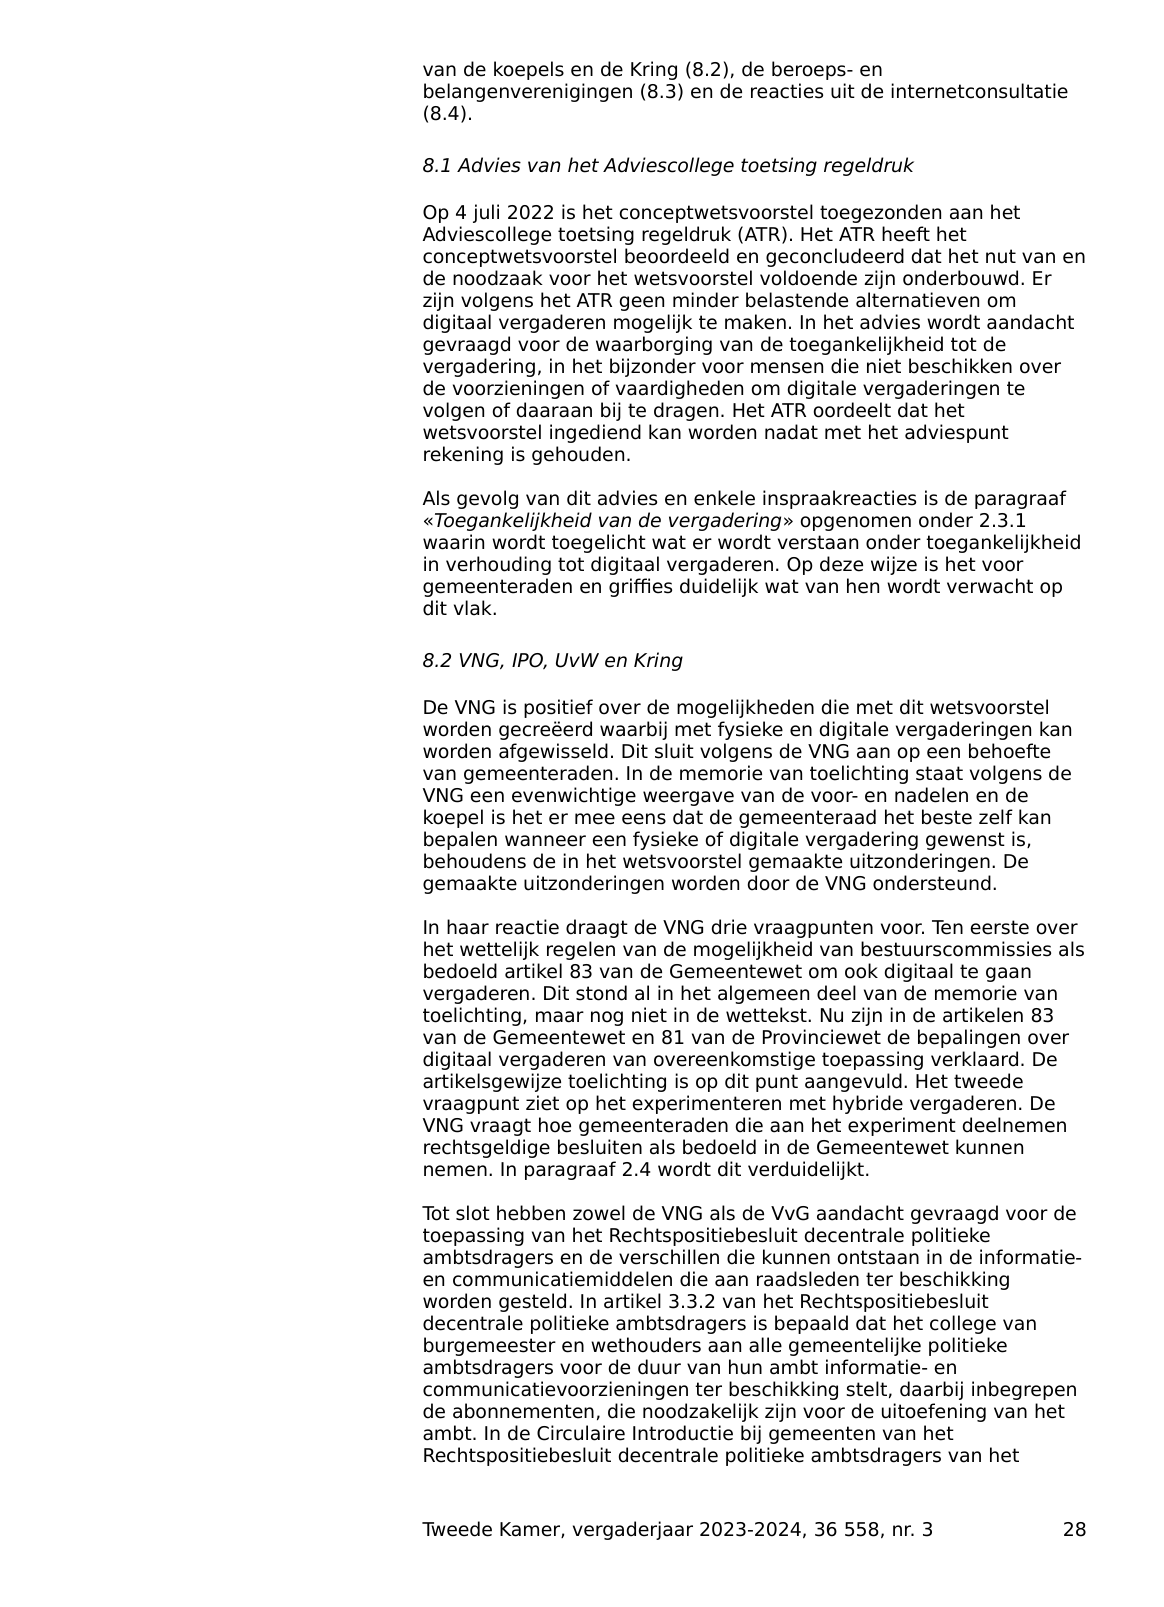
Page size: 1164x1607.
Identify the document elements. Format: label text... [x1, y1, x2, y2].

subtitle 8.2 VNG, IPO, UvW en Kring [422, 650, 1087, 672]
text In haar reactie draagt de VNG drie vraagpunten voor. Ten eerste over het wettelijk regelen van de mogelijkheid van bestuurscommissies als bedoeld artikel 83 van de Gemeentewet om ook digitaal te gaan vergaderen. Dit stond al in het algemeen deel van de memorie van toelichting, maar nog niet in de wettekst. Nu zijn in de artikelen 83 van de Gemeentewet en 81 van de Provinciewet de bepalingen over digitaal vergaderen van overeenkomstige toepassing verklaard. De artikelsgewijze toelichting is op dit punt aangevuld. Het tweede vraagpunt ziet op het experimenteren met hybride vergaderen. De VNG vraagt hoe gemeenteraden die aan het experiment deelnemen rechtsgeldige besluiten als bedoeld in de Gemeentewet kunnen nemen. In paragraaf 2.4 wordt dit verduidelijkt. [422, 917, 1087, 1181]
text De VNG is positief over de mogelijkheden die met dit wetsvoorstel worden gecreëerd waarbij met fysieke en digitale vergaderingen kan worden afgewisseld. Dit sluit volgens de VNG aan op een behoefte van gemeenteraden. In de memorie van toelichting staat volgens de VNG een evenwichtige weergave van de voor- en nadelen en de koepel is het er mee eens dat de gemeenteraad het beste zelf kan bepalen wanneer een fysieke of digitale vergadering gewenst is, behoudens de in het wetsvoorstel gemaakte uitzonderingen. De gemaakte uitzonderingen worden door de VNG ondersteund. [422, 697, 1087, 894]
subtitle 8.1 Advies van het Adviescollege toetsing regeldruk [422, 155, 1087, 177]
text Tot slot hebben zowel de VNG als de VvG aandacht gevraagd voor de toepassing van het Rechtspositiebesluit decentrale politieke ambtsdragers en de verschillen die kunnen ontstaan in de informatie- en communicatiemiddelen die aan raadsleden ter beschikking worden gesteld. In artikel 3.3.2 van het Rechtspositiebesluit decentrale politieke ambtsdragers is bepaald dat het college van burgemeester en wethouders aan alle gemeentelijke politieke ambtsdragers voor de duur van hun ambt informatie- en communicatievoorzieningen ter beschikking stelt, daarbij inbegrepen de abonnementen, die noodzakelijk zijn voor de uitoefening van het ambt. In de Circulaire Introductie bij gemeenten van het Rechtspositiebesluit decentrale politieke ambtsdragers van het [422, 1203, 1087, 1466]
text van de koepels en de Kring (8.2), de beroeps- en belangenverenigingen (8.3) en de reacties uit de internetconsultatie (8.4). [422, 59, 1087, 125]
text Als gevolg van dit advies en enkele inspraakreacties is de paragraaf «Toegankelijkheid van de vergadering» opgenomen onder 2.3.1 waarin wordt toegelicht wat er wordt verstaan onder toegankelijkheid in verhouding tot digitaal vergaderen. Op deze wijze is het voor gemeenteraden en griffies duidelijk wat van hen wordt verwacht op dit vlak. [422, 488, 1087, 620]
text Op 4 juli 2022 is het conceptwetsvoorstel toegezonden aan het Adviescollege toetsing regeldruk (ATR). Het ATR heeft het conceptwetsvoorstel beoordeeld en geconcludeerd dat het nut van en de noodzaak voor het wetsvoorstel voldoende zijn onderbouwd. Er zijn volgens het ATR geen minder belastende alternatieven om digitaal vergaderen mogelijk te maken. In het advies wordt aandacht gevraagd voor de waarborging van de toegankelijkheid tot de vergadering, in het bijzonder voor mensen die niet beschikken over de voorzieningen of vaardigheden om digitale vergaderingen te volgen of daaraan bij te dragen. Het ATR oordeelt dat het wetsvoorstel ingediend kan worden nadat met het adviespunt rekening is gehouden. [422, 202, 1087, 466]
